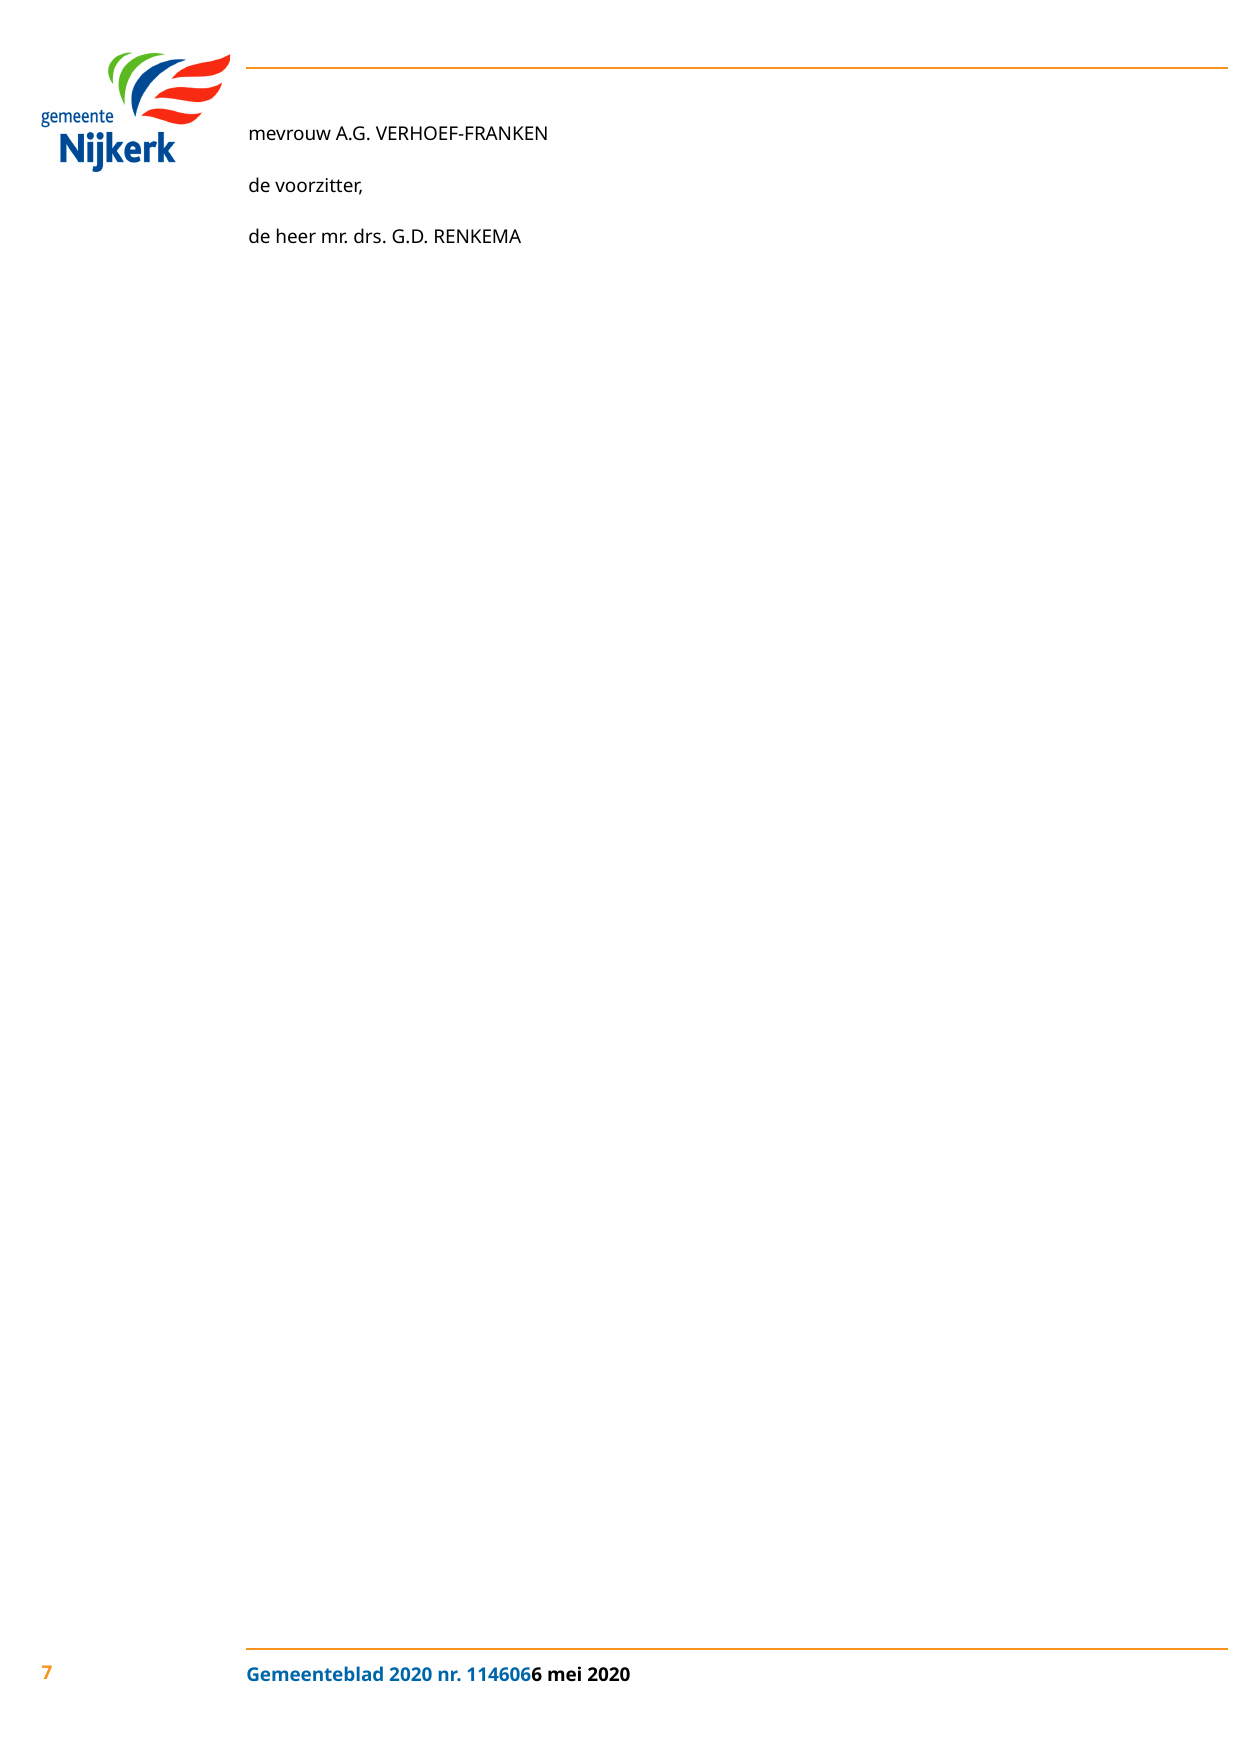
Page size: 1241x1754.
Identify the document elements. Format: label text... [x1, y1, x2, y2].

text de voorzitter, [248, 172, 1152, 198]
text de heer mr. drs. G.D. RENKEMA [248, 223, 1152, 249]
picture [41, 47, 231, 172]
text mevrouw A.G. VERHOEF-FRANKEN [248, 121, 1152, 146]
